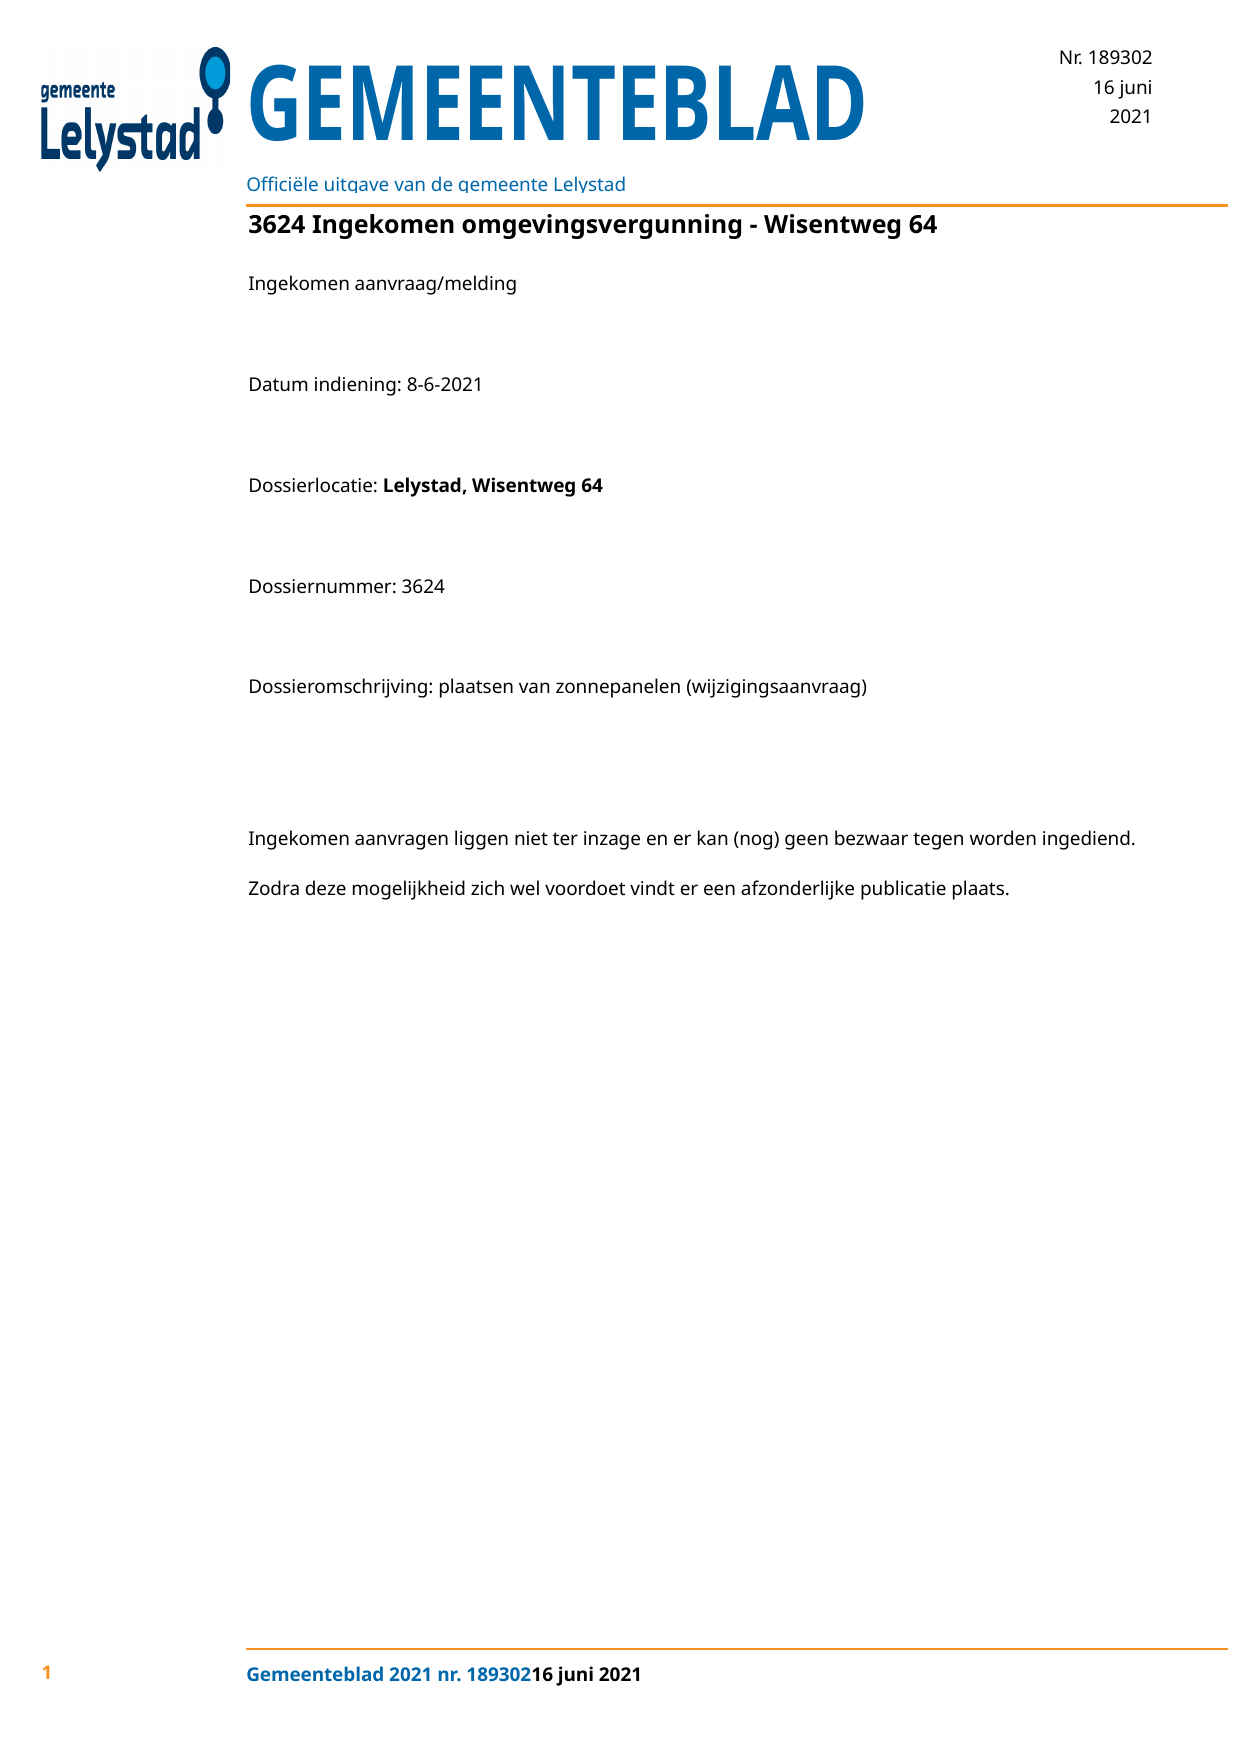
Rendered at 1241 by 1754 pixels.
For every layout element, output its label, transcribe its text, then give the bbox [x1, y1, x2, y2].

text Zodra deze mogelijkheid zich wel voordoet vindt er een afzonderlijke publicatie plaats. [248, 875, 1152, 901]
text 3624 Ingekomen omgevingsvergunning - Wisentweg 64 [248, 207, 1152, 241]
text Dossieromschrijving: plaatsen van zonnepanelen (wijzigingsaanvraag) [248, 674, 1152, 699]
picture [41, 47, 231, 172]
text Ingekomen aanvraag/melding [248, 270, 1152, 296]
text Ingekomen aanvragen liggen niet ter inzage en er kan (nog) geen bezwaar tegen worden ingediend. [248, 825, 1152, 851]
text Datum indiening: 8-6-2021 [248, 371, 1152, 397]
text Dossierlocatie: Lelystad, Wisentweg 64 [248, 472, 1152, 498]
text Dossiernummer: 3624 [248, 573, 1152, 598]
